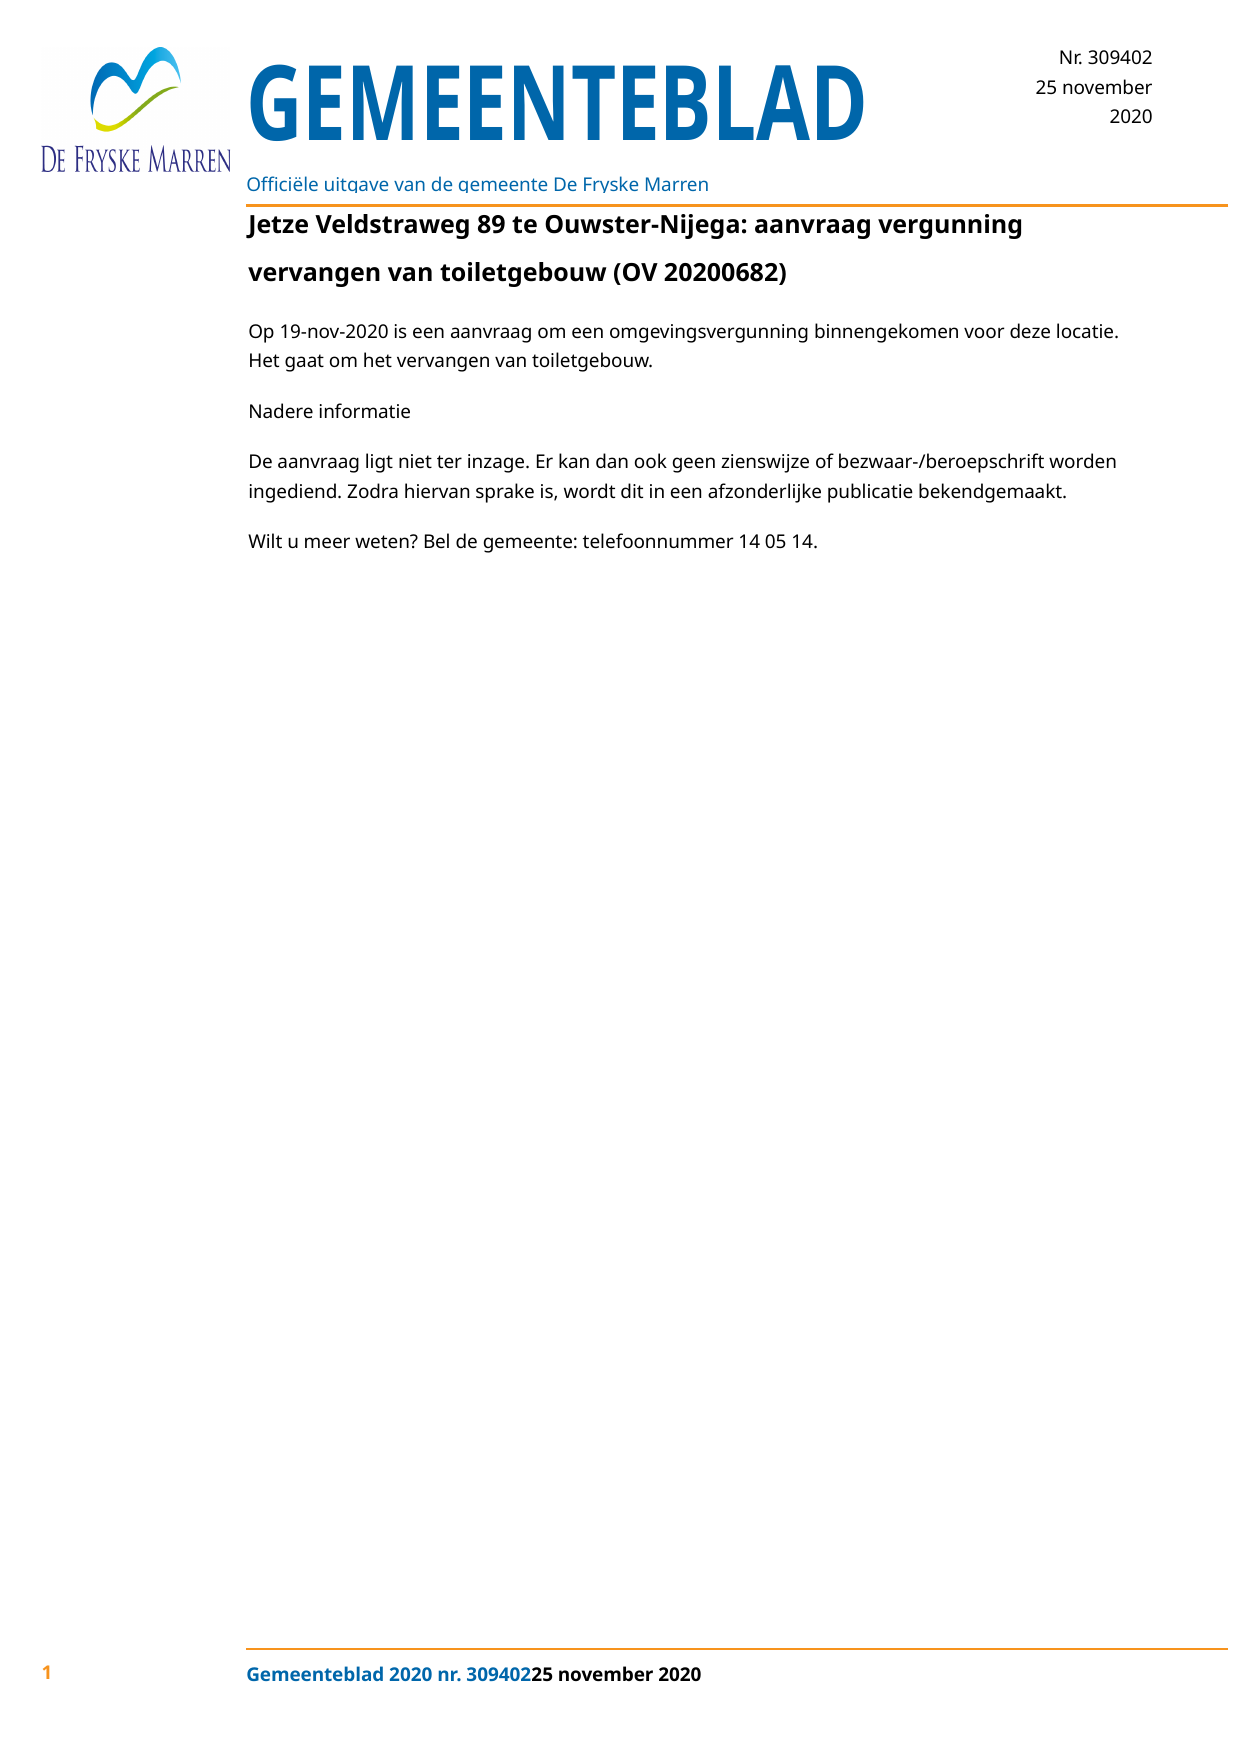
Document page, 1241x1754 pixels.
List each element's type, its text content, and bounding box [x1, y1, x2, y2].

text Op 19-nov-2020 is een aanvraag om een omgevingsvergunning binnengekomen voor deze locatie. Het gaat om het vervangen van toiletgebouw. [248, 318, 1152, 373]
text De aanvraag ligt niet ter inzage. Er kan dan ook geen zienswijze of bezwaar-/beroepschrift worden ingediend. Zodra hiervan sprake is, wordt dit in een afzonderlijke publicatie bekendgemaakt. [248, 448, 1152, 504]
picture [41, 47, 231, 172]
text Jetze Veldstraweg 89 te Ouwster-Nijega: aanvraag vergunning vervangen van toiletgebouw (OV 20200682) [248, 207, 1152, 288]
text Wilt u meer weten? Bel de gemeente: telefoonnummer 14 05 14. [248, 528, 1152, 554]
text Nadere informatie [248, 398, 1152, 424]
